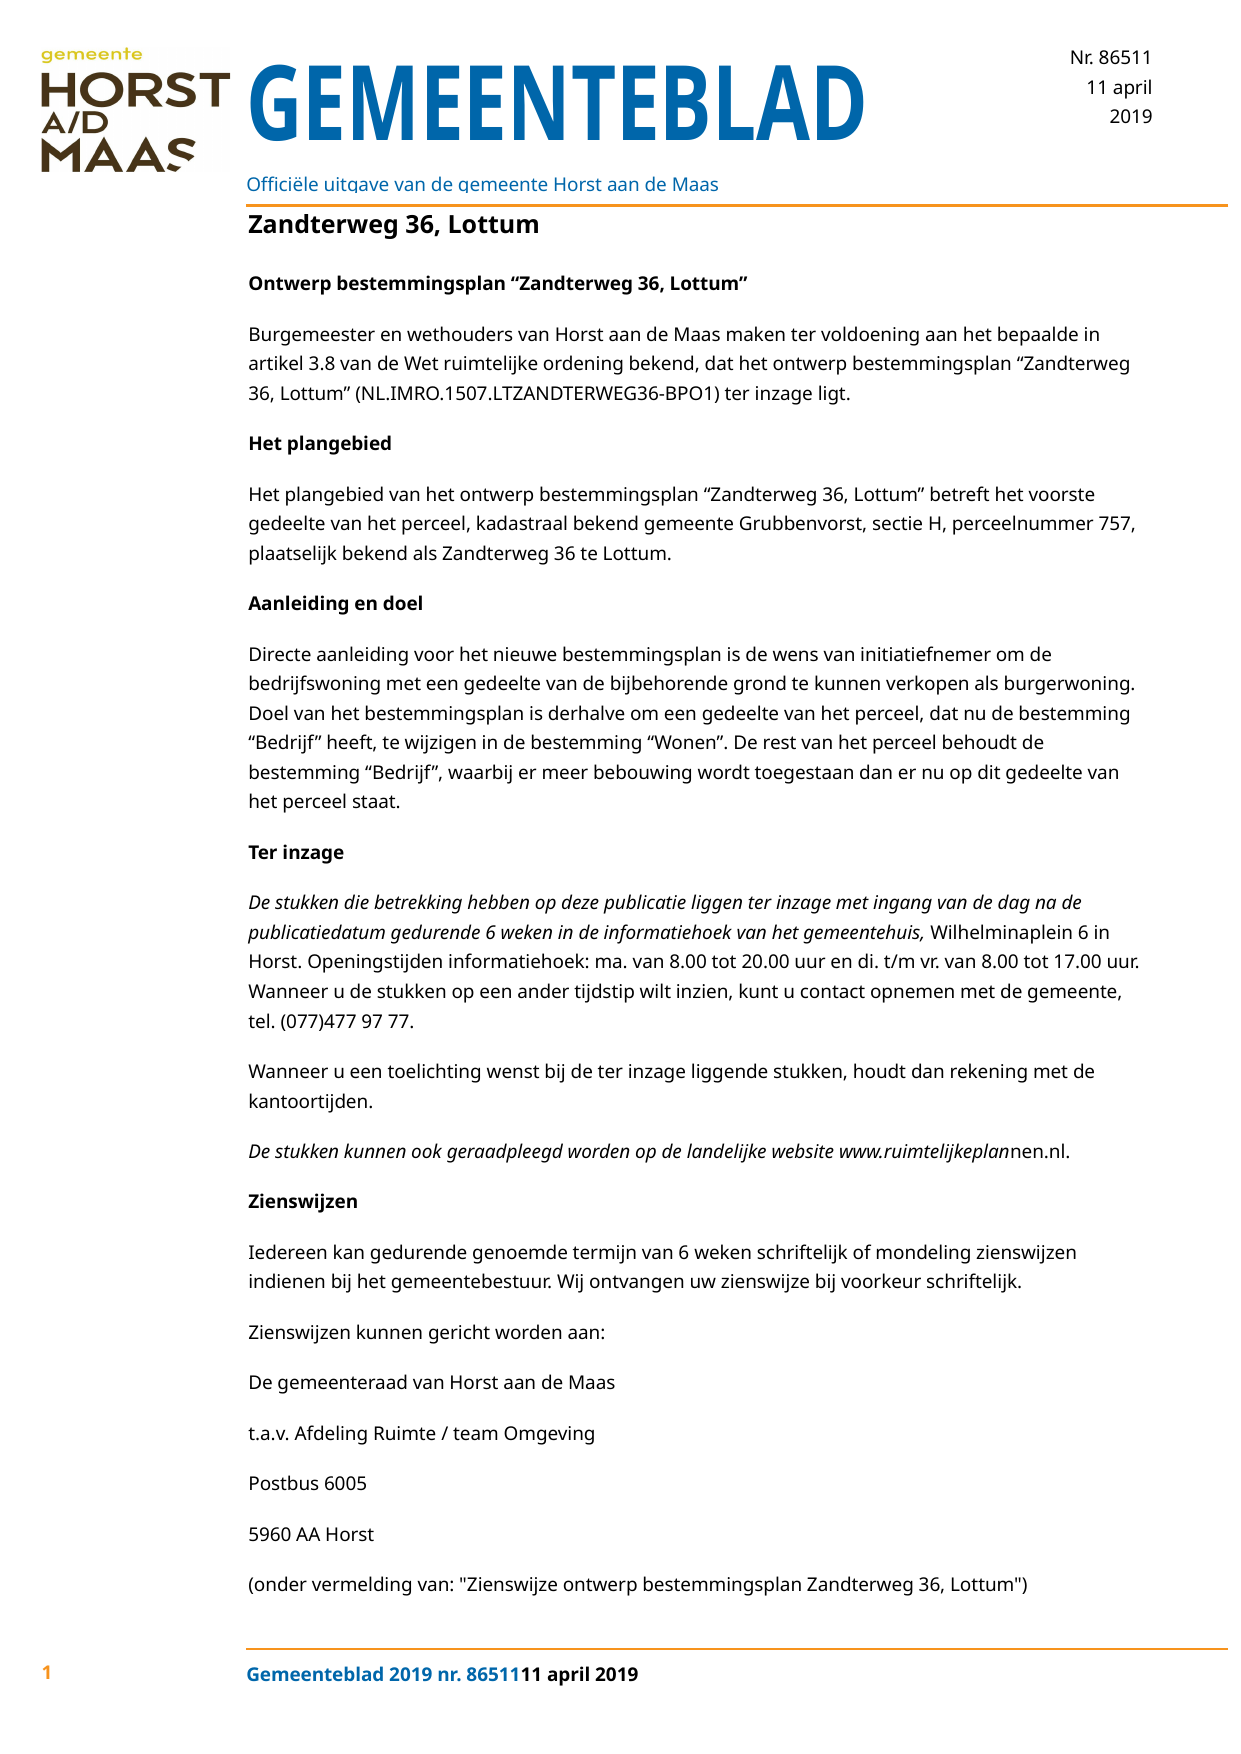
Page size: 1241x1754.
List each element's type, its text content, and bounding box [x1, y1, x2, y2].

text Ter inzage [248, 839, 1152, 865]
text Aanleiding en doel [248, 590, 1152, 616]
text (onder vermelding van: "Zienswijze ontwerp bestemmingsplan Zandterweg 36, Lottum") [248, 1571, 1152, 1597]
text Het plangebied [248, 430, 1152, 456]
picture [41, 47, 231, 172]
text Het plangebied van het ontwerp bestemmingsplan “Zandterweg 36, Lottum” betreft het voorste gedeelte van het perceel, kadastraal bekend gemeente Grubbenvorst, sectie H, perceelnummer 757, plaatselijk bekend als Zandterweg 36 te Lottum. [248, 481, 1152, 566]
text Postbus 6005 [248, 1470, 1152, 1496]
text De stukken kunnen ook geraadpleegd worden op de landelijke website www.ruimtelijkeplannen.nl. [248, 1138, 1152, 1164]
text Zandterweg 36, Lottum [248, 207, 1152, 241]
text Wanneer u een toelichting wenst bij de ter inzage liggende stukken, houdt dan rekening met de kantoortijden. [248, 1058, 1152, 1113]
text Zienswijzen [248, 1189, 1152, 1214]
text Iedereen kan gedurende genoemde termijn van 6 weken schriftelijk of mondeling zienswijzen indienen bij het gemeentebestuur. Wij ontvangen uw zienswijze bij voorkeur schriftelijk. [248, 1239, 1152, 1294]
text De stukken die betrekking hebben op deze publicatie liggen ter inzage met ingang van de dag na de publicatiedatum gedurende 6 weken in de informatiehoek van het gemeentehuis, Wilhelminaplein 6 in Horst. Openingstijden informatiehoek: ma. van 8.00 tot 20.00 uur en di. t/m vr. van 8.00 tot 17.00 uur. Wanneer u de stukken op een ander tijdstip wilt inzien, kunt u contact opnemen met de gemeente, tel. (077)477 97 77. [248, 889, 1152, 1033]
text 5960 AA Horst [248, 1521, 1152, 1546]
text Burgemeester en wethouders van Horst aan de Maas maken ter voldoening aan het bepaalde in artikel 3.8 van de Wet ruimtelijke ordening bekend, dat het ontwerp bestemmingsplan “Zandterweg 36, Lottum” (NL.IMRO.1507.LTZANDTERWEG36-BPO1) ter inzage ligt. [248, 321, 1152, 406]
text De gemeenteraad van Horst aan de Maas [248, 1369, 1152, 1395]
text t.a.v. Afdeling Ruimte / team Omgeving [248, 1420, 1152, 1446]
text Ontwerp bestemmingsplan “Zandterweg 36, Lottum” [248, 270, 1152, 296]
text Zienswijzen kunnen gericht worden aan: [248, 1319, 1152, 1345]
text Directe aanleiding voor het nieuwe bestemmingsplan is de wens van initiatiefnemer om de bedrijfswoning met een gedeelte van de bijbehorende grond te kunnen verkopen als burgerwoning. Doel van het bestemmingsplan is derhalve om een gedeelte van het perceel, dat nu de bestemming “Bedrijf” heeft, te wijzigen in de bestemming “Wonen”. De rest van het perceel behoudt de bestemming “Bedrijf”, waarbij er meer bebouwing wordt toegestaan dan er nu op dit gedeelte van het perceel staat. [248, 641, 1152, 814]
